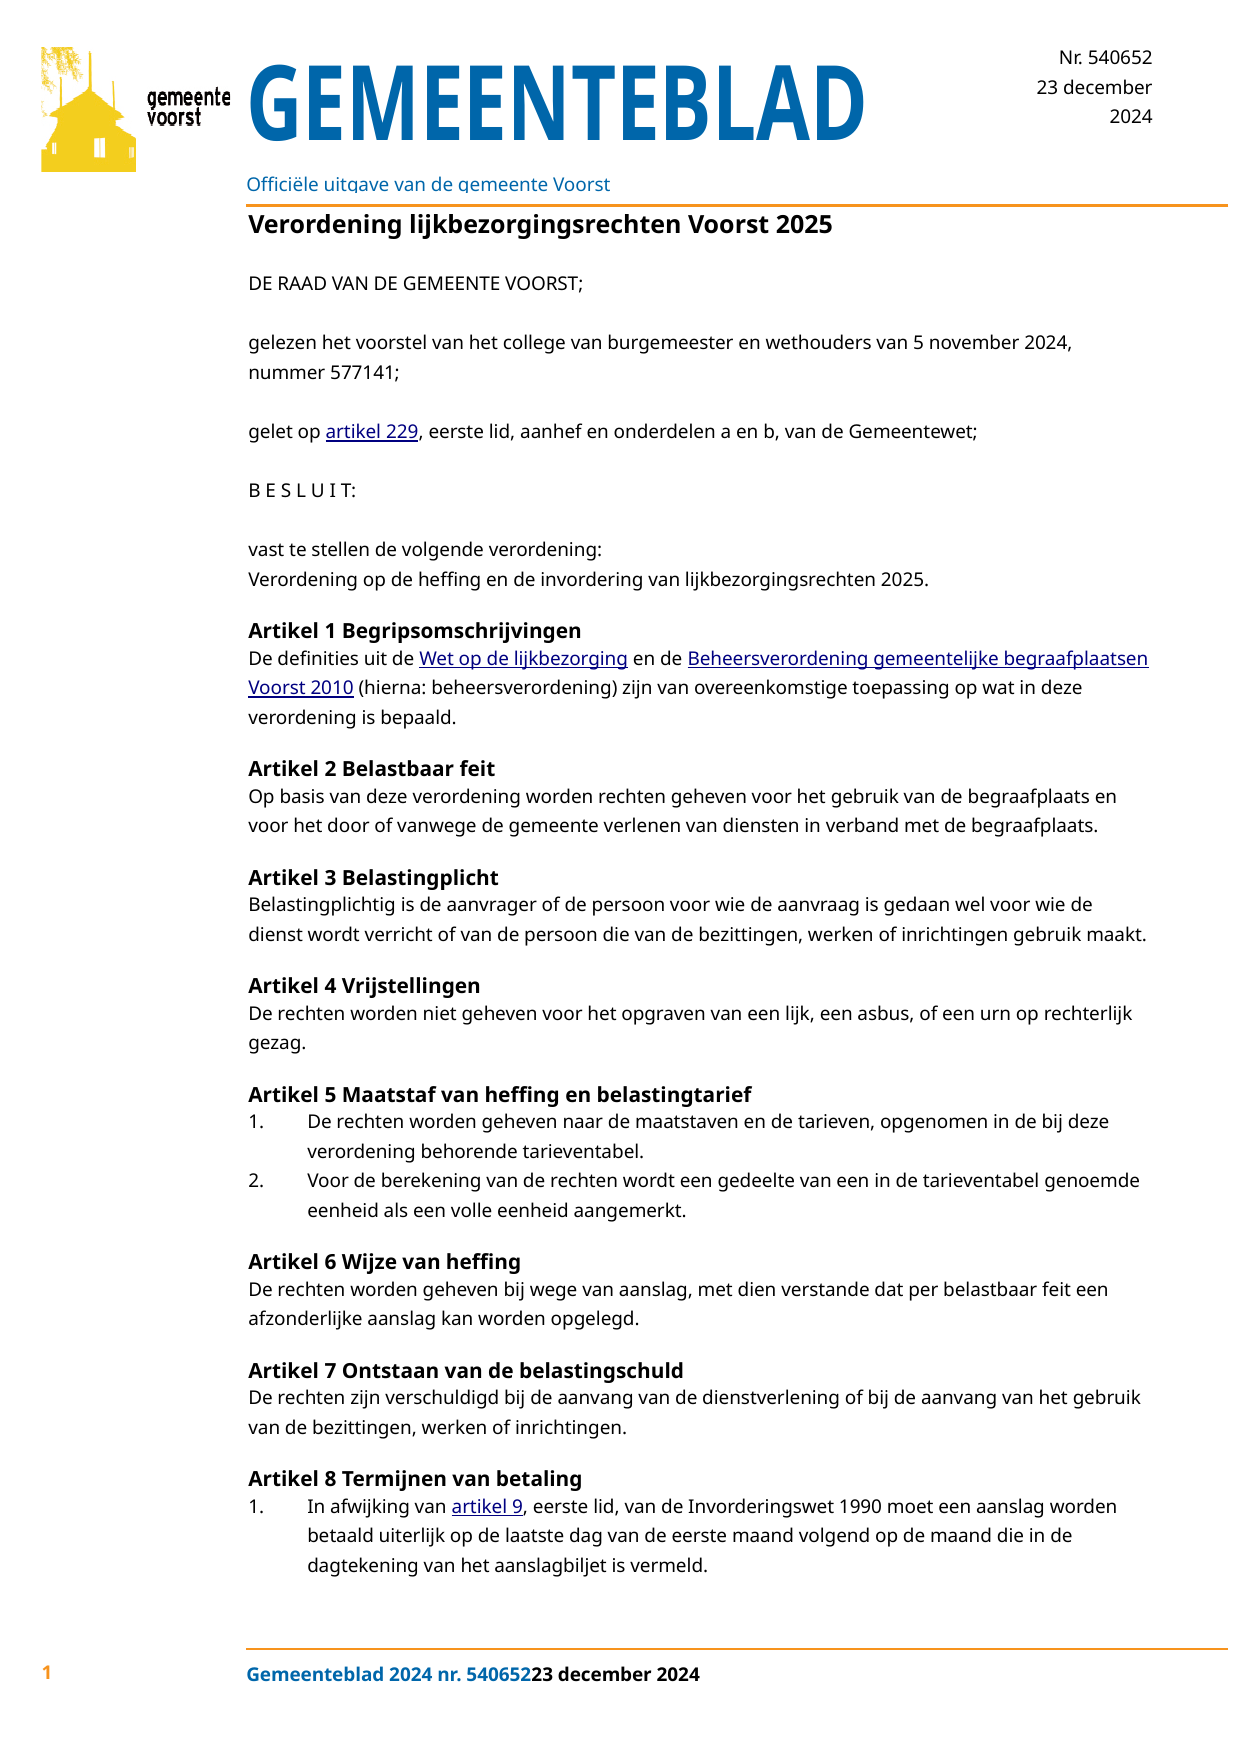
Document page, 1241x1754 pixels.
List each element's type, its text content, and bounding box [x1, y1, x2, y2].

text Artikel 8 Termijnen van betaling [248, 1464, 1152, 1493]
text De rechten worden niet geheven voor het opgraven van een lijk, een asbus, of een urn op rechterlijk gezag. [248, 1000, 1152, 1055]
list In afwijking van artikel 9, eerste lid, van de Invorderingswet 1990 moet een aanslag worden betaald uiterlijk op de laatste dag van de eerste maand volgend op de maand die in de dagtekening van het aanslagbiljet is vermeld. [248, 1493, 1152, 1578]
text Artikel 3 Belastingplicht [248, 863, 1152, 891]
text Artikel 2 Belastbaar feit [248, 754, 1152, 783]
text De rechten worden geheven bij wege van aanslag, met dien verstande dat per belastbaar feit een afzonderlijke aanslag kan worden opgelegd. [248, 1276, 1152, 1331]
text Verordening op de heffing en de invordering van lijkbezorgingsrechten 2025. [248, 566, 1152, 592]
text Artikel 6 Wijze van heffing [248, 1247, 1152, 1276]
text B E S L U I T: [248, 477, 1152, 503]
text Op basis van deze verordening worden rechten geheven voor het gebruik van de begraafplaats en voor het door of vanwege de gemeente verlenen van diensten in verband met de begraafplaats. [248, 783, 1152, 838]
text De definities uit de Wet op de lijkbezorging en de Beheersverordening gemeentelijke begraafplaatsen Voorst 2010 (hierna: beheersverordening) zijn van overeenkomstige toepassing op wat in deze verordening is bepaald. [248, 645, 1152, 730]
list De rechten worden geheven naar de maatstaven en de tarieven, opgenomen in de bij deze verordening behorende tarieventabel. [248, 1108, 1152, 1164]
text Artikel 4 Vrijstellingen [248, 971, 1152, 1000]
text DE RAAD VAN DE GEMEENTE VOORST; [248, 270, 1152, 296]
text De rechten zijn verschuldigd bij de aanvang van de dienstverlening of bij de aanvang van het gebruik van de bezittingen, werken of inrichtingen. [248, 1384, 1152, 1440]
picture [41, 47, 231, 172]
text Artikel 5 Maatstaf van heffing en belastingtarief [248, 1080, 1152, 1108]
text Verordening lijkbezorgingsrechten Voorst 2025 [248, 207, 1152, 241]
text gelezen het voorstel van het college van burgemeester en wethouders van 5 november 2024, nummer 577141; [248, 329, 1152, 385]
text Artikel 7 Ontstaan van de belastingschuld [248, 1356, 1152, 1384]
list Voor de berekening van de rechten wordt een gedeelte van een in de tarieventabel genoemde eenheid als een volle eenheid aangemerkt. [248, 1167, 1152, 1223]
text Artikel 1 Begripsomschrijvingen [248, 617, 1152, 645]
text vast te stellen de volgende verordening: [248, 537, 1152, 562]
text Belastingplichtig is de aanvrager of de persoon voor wie de aanvraag is gedaan wel voor wie de dienst wordt verricht of van de persoon die van de bezittingen, werken of inrichtingen gebruik maakt. [248, 891, 1152, 947]
text gelet op artikel 229, eerste lid, aanhef en onderdelen a en b, van de Gemeentewet; [248, 418, 1152, 444]
